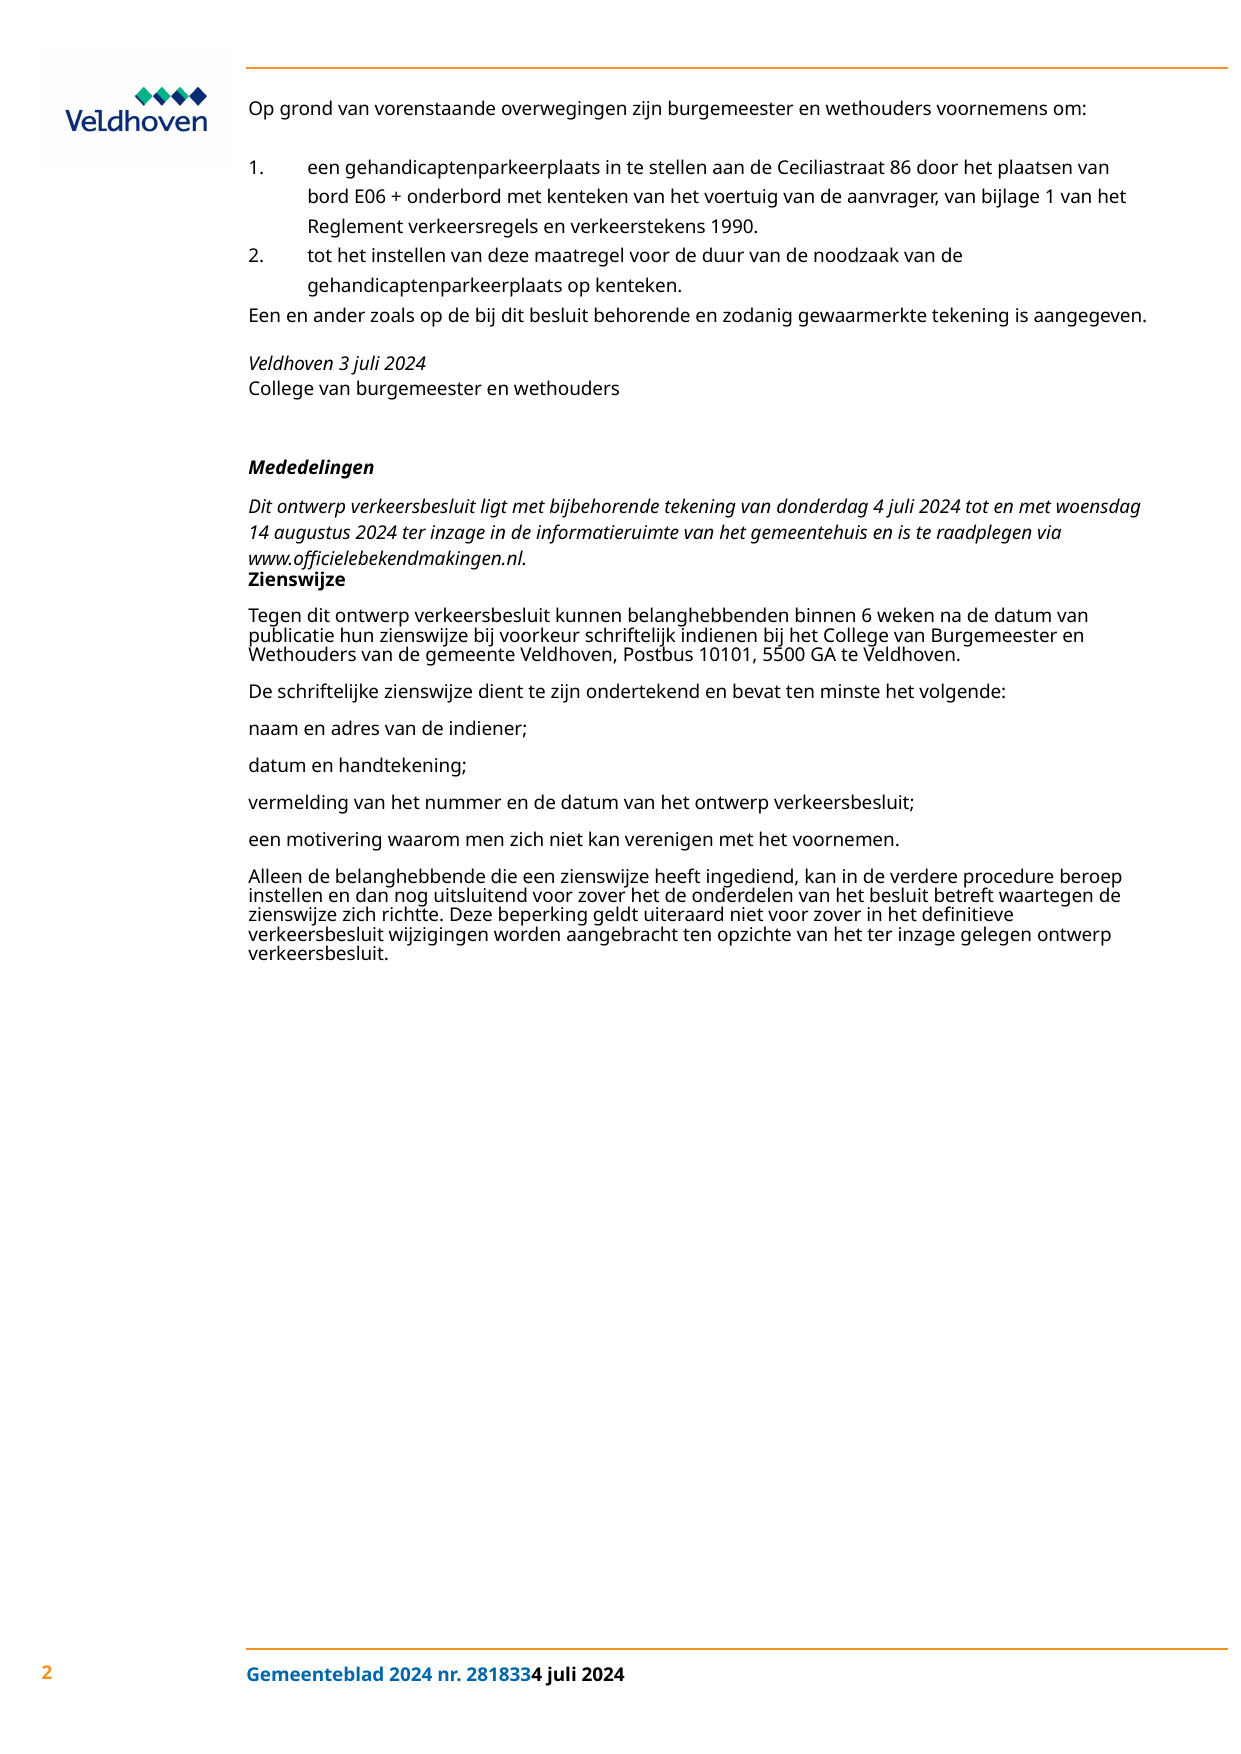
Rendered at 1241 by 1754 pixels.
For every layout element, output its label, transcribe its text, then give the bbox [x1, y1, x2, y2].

text Zienswijze [248, 571, 1152, 590]
text datum en handtekening; [248, 757, 1152, 776]
list tot het instellen van deze maatregel voor de duur van de noodzaak van de gehandicaptenparkeerplaats op kenteken. [248, 243, 1152, 298]
text Mededelingen [248, 454, 1152, 480]
text Veldhoven 3 juli 2024 [248, 350, 1152, 375]
list een gehandicaptenparkeerplaats in te stellen aan de Ceciliastraat 86 door het plaatsen van bord E06 + onderbord met kenteken van het voertuig van de aanvrager, van bijlage 1 van het Reglement verkeersregels en verkeerstekens 1990. [248, 154, 1152, 239]
text Een en ander zoals op de bij dit besluit behorende en zodanig gewaarmerkte tekening is aangegeven. [248, 302, 1152, 328]
text College van burgemeester en wethouders [248, 375, 1152, 401]
text Alleen de belanghebbende die een zienswijze heeft ingediend, kan in de verdere procedure beroep instellen en dan nog uitsluitend voor zover het de onderdelen van het besluit betreft waartegen de zienswijze zich richtte. Deze beperking geldt uiteraard niet voor zover in het definitieve verkeersbesluit wijzigingen worden aangebracht ten opzichte van het ter inzage gelegen ontwerp verkeersbesluit. [248, 868, 1152, 964]
text Dit ontwerp verkeersbesluit ligt met bijbehorende tekening van donderdag 4 juli 2024 tot en met woensdag 14 augustus 2024 ter inzage in de informatieruimte van het gemeentehuis en is te raadplegen via www.officielebekendmakingen.nl. [248, 493, 1152, 571]
text Op grond van vorenstaande overwegingen zijn burgemeester en wethouders voornemens om: [248, 95, 1152, 121]
text naam en adres van de indiener; [248, 720, 1152, 739]
picture [41, 47, 231, 172]
text Tegen dit ontwerp verkeersbesluit kunnen belanghebbenden binnen 6 weken na de datum van publicatie hun zienswijze bij voorkeur schriftelijk indienen bij het College van Burgemeester en Wethouders van de gemeente Veldhoven, Postbus 10101, 5500 GA te Veldhoven. [248, 607, 1152, 665]
text De schriftelijke zienswijze dient te zijn ondertekend en bevat ten minste het volgende: [248, 683, 1152, 702]
text een motivering waarom men zich niet kan verenigen met het voornemen. [248, 831, 1152, 850]
text vermelding van het nummer en de datum van het ontwerp verkeersbesluit; [248, 794, 1152, 813]
